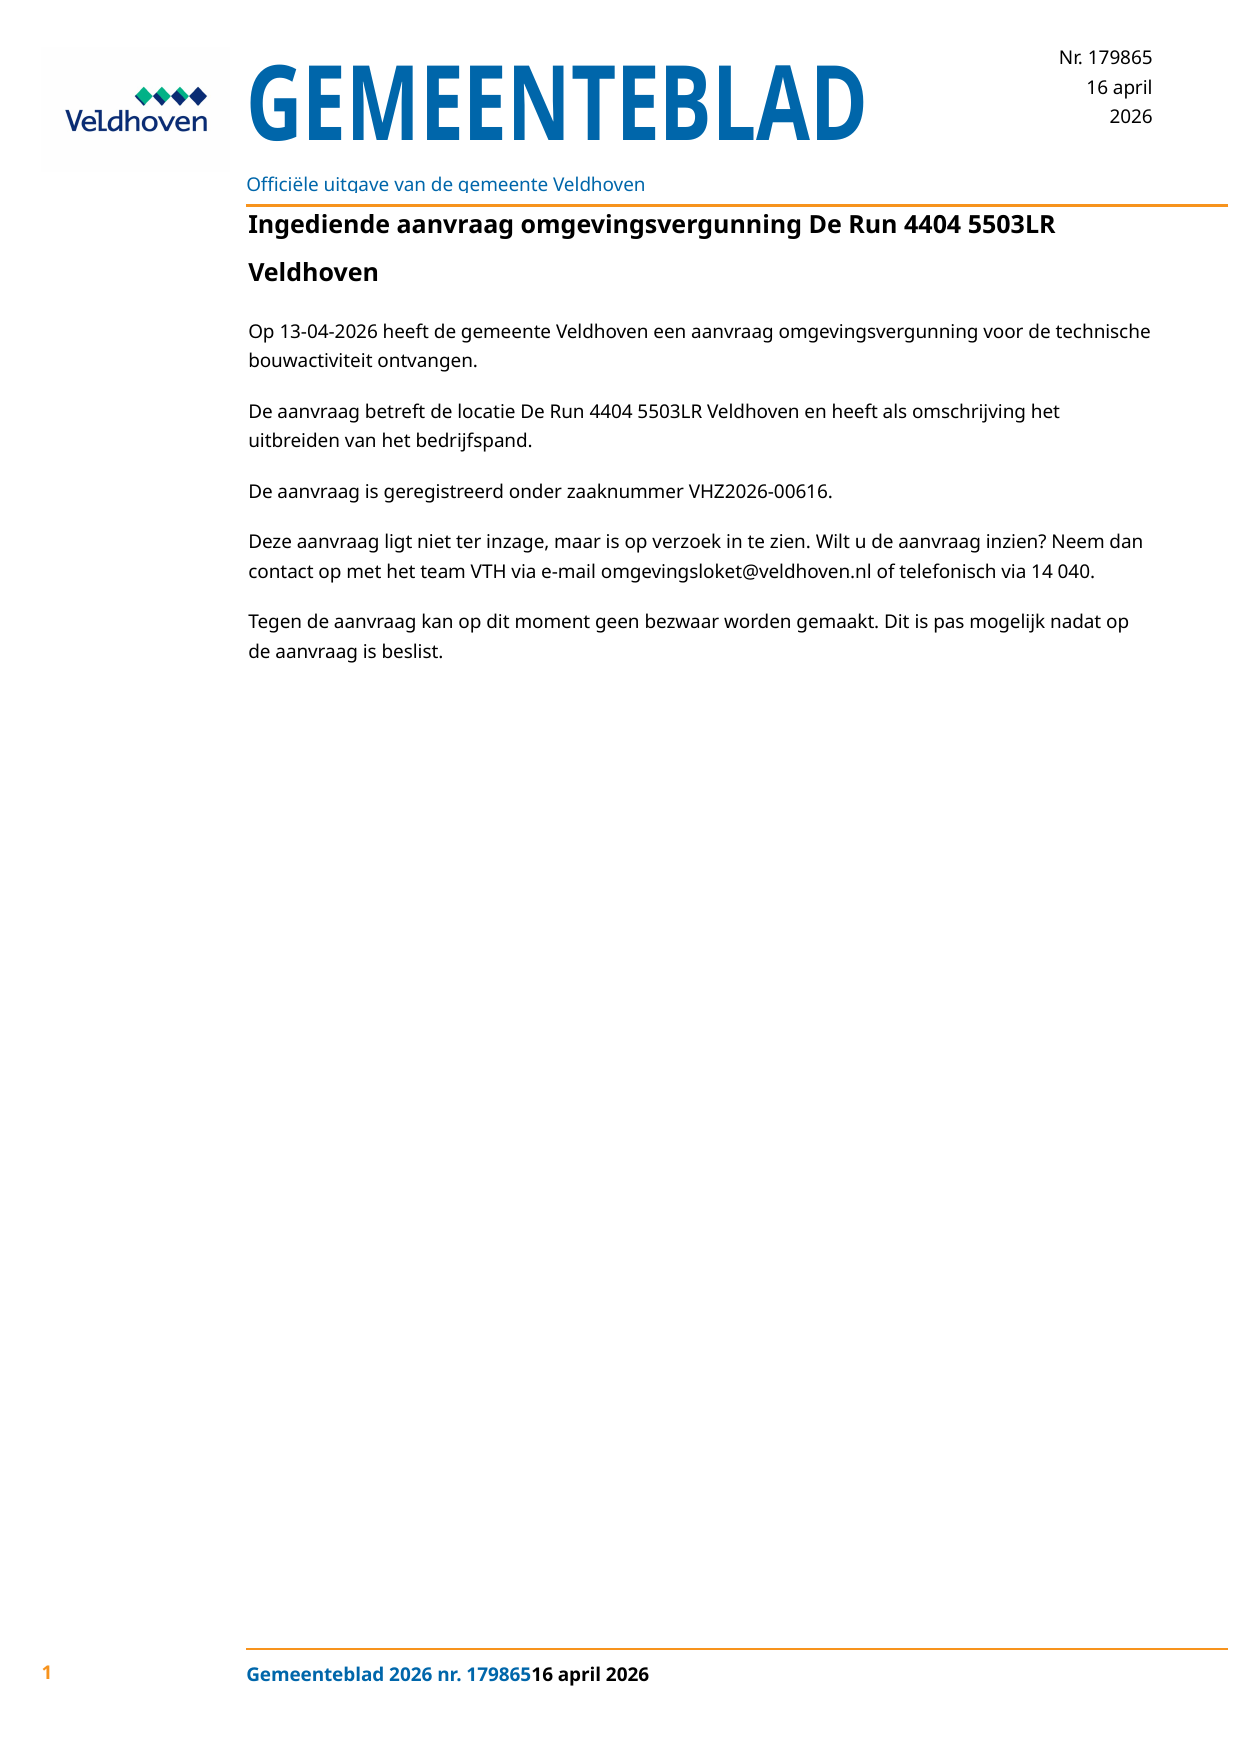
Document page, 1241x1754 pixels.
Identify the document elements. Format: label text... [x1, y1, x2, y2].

picture [41, 47, 231, 172]
text Tegen de aanvraag kan op dit moment geen bezwaar worden gemaakt. Dit is pas mogelijk nadat op de aanvraag is beslist. [248, 608, 1152, 664]
text De aanvraag is geregistreerd onder zaaknummer VHZ2026-00616. [248, 478, 1152, 504]
text Deze aanvraag ligt niet ter inzage, maar is op verzoek in te zien. Wilt u de aanvraag inzien? Neem dan contact op met het team VTH via e-mail omgevingsloket@veldhoven.nl of telefonisch via 14 040. [248, 528, 1152, 584]
text Op 13-04-2026 heeft de gemeente Veldhoven een aanvraag omgevingsvergunning voor de technische bouwactiviteit ontvangen. [248, 318, 1152, 373]
text De aanvraag betreft de locatie De Run 4404 5503LR Veldhoven en heeft als omschrijving het uitbreiden van het bedrijfspand. [248, 398, 1152, 453]
text Ingediende aanvraag omgevingsvergunning De Run 4404 5503LR Veldhoven [248, 207, 1152, 288]
